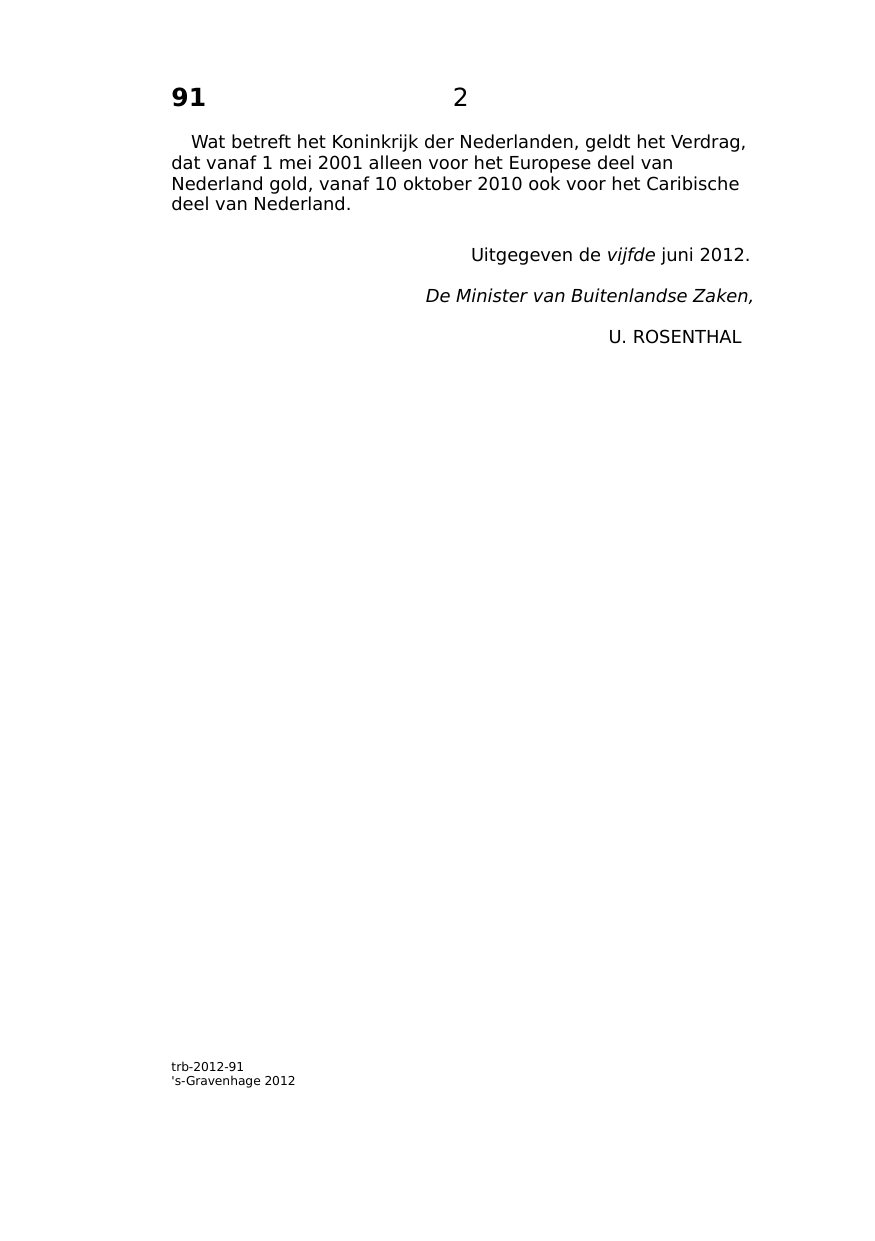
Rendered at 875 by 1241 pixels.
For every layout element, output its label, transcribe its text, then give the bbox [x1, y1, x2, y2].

text Wat betreft het Koninkrijk der Nederlanden, geldt het Verdrag, dat vanaf 1 mei 2001 alleen voor het Europese deel van Nederland gold, vanaf 10 oktober 2010 ook voor het Caribische deel van Nederland. [171, 132, 756, 215]
text De Minister van Buitenlandse Zaken, U. ROSENTHAL [171, 286, 756, 348]
text Uitgegeven de vijfde juni 2012. [171, 245, 756, 266]
text trb-2012-91 [171, 1060, 405, 1074]
text 's-Gravenhage 2012 [171, 1074, 405, 1088]
